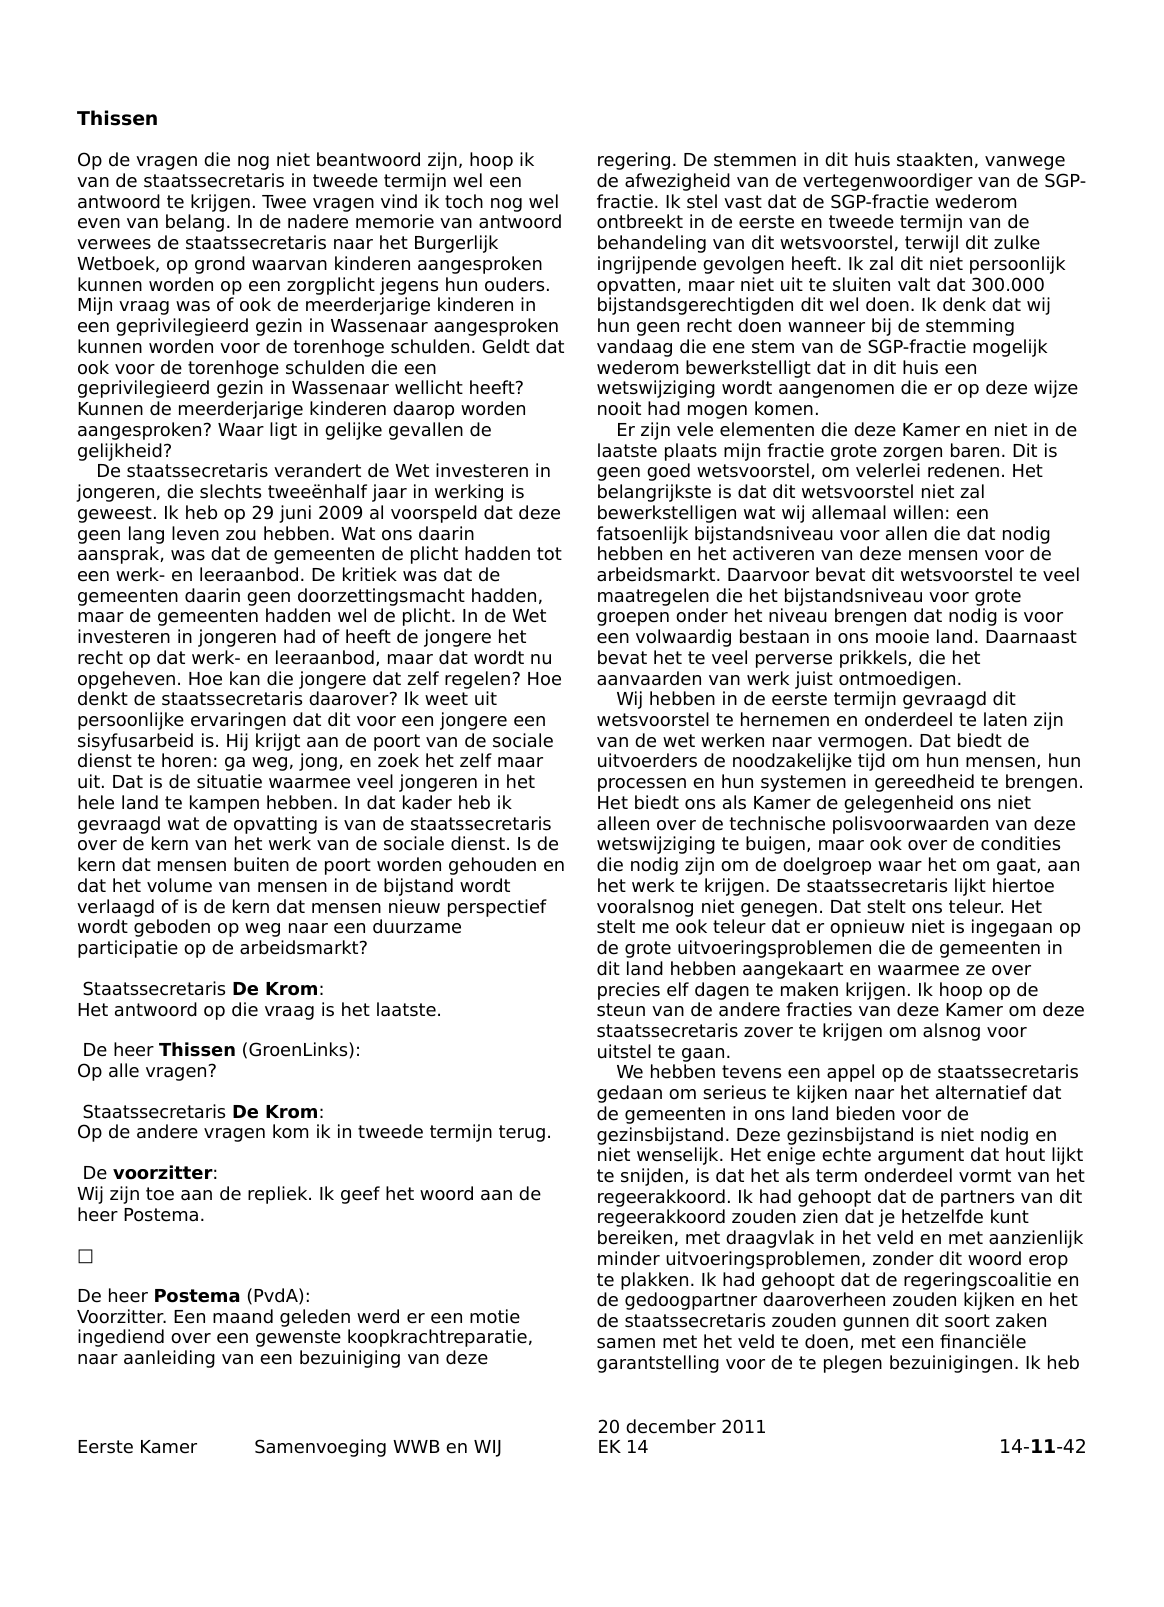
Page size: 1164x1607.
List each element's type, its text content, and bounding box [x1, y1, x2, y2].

text Er zijn vele elementen die deze Kamer en niet in de laatste plaats mijn fractie grote zorgen baren. Dit is geen goed wetsvoorstel, om velerlei redenen. Het belangrijkste is dat dit wetsvoorstel niet zal bewerkstelligen wat wij allemaal willen: een fatsoenlijk bijstandsniveau voor allen die dat nodig hebben en het activeren van deze mensen voor de arbeidsmarkt. Daarvoor bevat dit wetsvoorstel te veel maatregelen die het bijstandsniveau voor grote groepen onder het niveau brengen dat nodig is voor een volwaardig bestaan in ons mooie land. Daarnaast bevat het te veel perverse prikkels, die het aanvaarden van werk juist ontmoedigen. [596, 420, 1087, 689]
text □ [77, 1245, 567, 1266]
text Staatssecretaris De Krom: [77, 1102, 567, 1122]
text Op alle vragen? [77, 1061, 567, 1082]
text De staatssecretaris verandert de Wet investeren in jongeren, die slechts tweeënhalf jaar in werking is geweest. Ik heb op 29 juni 2009 al voorspeld dat deze geen lang leven zou hebben. Wat ons daarin aansprak, was dat de gemeenten de plicht hadden tot een werk- en leeraanbod. De kritiek was dat de gemeenten daarin geen doorzettingsmacht hadden, maar de gemeenten hadden wel de plicht. In de Wet investeren in jongeren had of heeft de jongere het recht op dat werk- en leeraanbod, maar dat wordt nu opgeheven. Hoe kan die jongere dat zelf regelen? Hoe denkt de staatssecretaris daarover? Ik weet uit persoonlijke ervaringen dat dit voor een jongere een sisyfusarbeid is. Hij krijgt aan de poort van de sociale dienst te horen: ga weg, jong, en zoek het zelf maar uit. Dat is de situatie waarmee veel jongeren in het hele land te kampen hebben. In dat kader heb ik gevraagd wat de opvatting is van de staatssecretaris over de kern van het werk van de sociale dienst. Is de kern dat mensen buiten de poort worden gehouden en dat het volume van mensen in de bijstand wordt verlaagd of is de kern dat mensen nieuw perspectief wordt geboden op weg naar een duurzame participatie op de arbeidsmarkt? [77, 461, 567, 959]
text Staatssecretaris De Krom: [77, 979, 567, 999]
text De heer Thissen (GroenLinks): [77, 1040, 567, 1061]
text Op de vragen die nog niet beantwoord zijn, hoop ik van de staatssecretaris in tweede termijn wel een antwoord te krijgen. Twee vragen vind ik toch nog wel even van belang. In de nadere memorie van antwoord verwees de staatssecretaris naar het Burgerlijk Wetboek, op grond waarvan kinderen aangesproken kunnen worden op een zorgplicht jegens hun ouders. Mijn vraag was of ook de meerderjarige kinderen in een geprivilegieerd gezin in Wassenaar aangesproken kunnen worden voor de torenhoge schulden. Geldt dat ook voor de torenhoge schulden die een geprivilegieerd gezin in Wassenaar wellicht heeft? Kunnen de meerderjarige kinderen daarop worden aangesproken? Waar ligt in gelijke gevallen de gelijkheid? [77, 150, 567, 461]
text regering. De stemmen in dit huis staakten, vanwege de afwezigheid van de vertegenwoordiger van de SGP-fractie. Ik stel vast dat de SGP-fractie wederom ontbreekt in de eerste en tweede termijn van de behandeling van dit wetsvoorstel, terwijl dit zulke ingrijpende gevolgen heeft. Ik zal dit niet persoonlijk opvatten, maar niet uit te sluiten valt dat 300.000 bijstandsgerechtigden dit wel doen. Ik denk dat wij hun geen recht doen wanneer bij de stemming vandaag die ene stem van de SGP-fractie mogelijk wederom bewerkstelligt dat in dit huis een wetswijziging wordt aangenomen die er op deze wijze nooit had mogen komen. [596, 150, 1087, 420]
text De voorzitter: [77, 1163, 567, 1184]
text De heer Postema (PvdA): [77, 1286, 567, 1307]
text Op de andere vragen kom ik in tweede termijn terug. [77, 1122, 567, 1143]
text We hebben tevens een appel op de staatssecretaris gedaan om serieus te kijken naar het alternatief dat de gemeenten in ons land bieden voor de gezinsbijstand. Deze gezinsbijstand is niet nodig en niet wenselijk. Het enige echte argument dat hout lijkt te snijden, is dat het als term onderdeel vormt van het regeerakkoord. Ik had gehoopt dat de partners van dit regeerakkoord zouden zien dat je hetzelfde kunt bereiken, met draagvlak in het veld en met aanzienlijk minder uitvoeringsproblemen, zonder dit woord erop te plakken. Ik had gehoopt dat de regeringscoalitie en de gedoogpartner daaroverheen zouden kijken en het de staatssecretaris zouden gunnen dit soort zaken samen met het veld te doen, met een financiële garantstelling voor de te plegen bezuinigingen. Ik heb [596, 1062, 1087, 1373]
text Het antwoord op die vraag is het laatste. [77, 999, 567, 1020]
text Wij hebben in de eerste termijn gevraagd dit wetsvoorstel te hernemen en onderdeel te laten zijn van de wet werken naar vermogen. Dat biedt de uitvoerders de noodzakelijke tijd om hun mensen, hun processen en hun systemen in gereedheid te brengen. Het biedt ons als Kamer de gelegenheid ons niet alleen over de technische polisvoorwaarden van deze wetswijziging te buigen, maar ook over de condities die nodig zijn om de doelgroep waar het om gaat, aan het werk te krijgen. De staatssecretaris lijkt hiertoe vooralsnog niet genegen. Dat stelt ons teleur. Het stelt me ook teleur dat er opnieuw niet is ingegaan op de grote uitvoeringsproblemen die de gemeenten in dit land hebben aangekaart en waarmee ze over precies elf dagen te maken krijgen. Ik hoop op de steun van de andere fracties van deze Kamer om deze staatssecretaris zover te krijgen om alsnog voor uitstel te gaan. [596, 689, 1087, 1062]
text Wij zijn toe aan de repliek. Ik geef het woord aan de heer Postema. [77, 1184, 567, 1225]
text Voorzitter. Een maand geleden werd er een motie ingediend over een gewenste koopkrachtreparatie, naar aanleiding van een bezuiniging van deze [77, 1307, 567, 1369]
